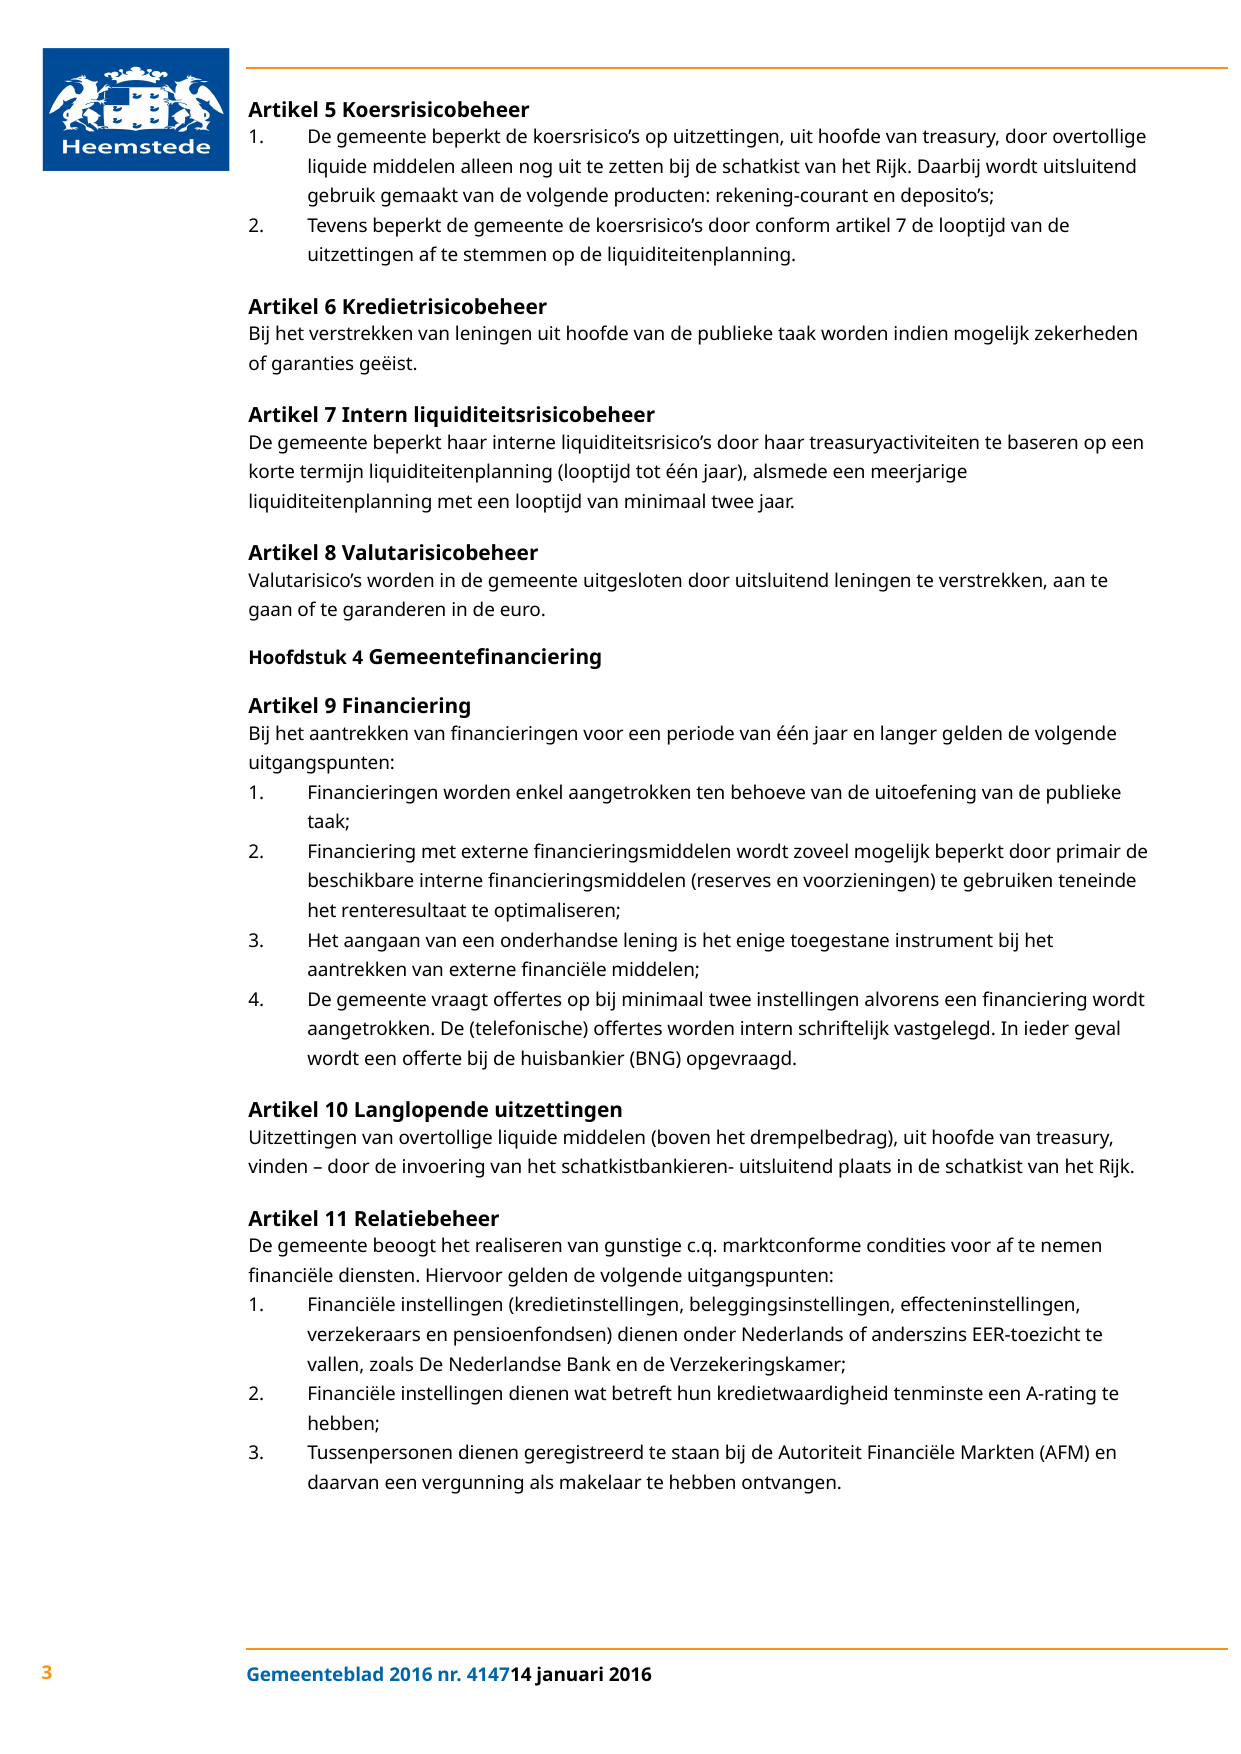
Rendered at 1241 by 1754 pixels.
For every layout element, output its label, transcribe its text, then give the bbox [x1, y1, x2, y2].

text Valutarisico’s worden in de gemeente uitgesloten door uitsluitend leningen te verstrekken, aan te gaan of te garanderen in de euro. [248, 567, 1152, 622]
text Artikel 7 Intern liquiditeitsrisicobeheer [248, 400, 1152, 429]
text Artikel 6 Kredietrisicobeheer [248, 292, 1152, 320]
text Uitzettingen van overtollige liquide middelen (boven het drempelbedrag), uit hoofde van treasury, vinden – door de invoering van het schatkistbankieren- uitsluitend plaats in de schatkist van het Rijk. [248, 1124, 1152, 1179]
text Artikel 11 Relatiebeheer [248, 1204, 1152, 1232]
text Artikel 9 Financiering [248, 691, 1152, 720]
list Financiering met externe financieringsmiddelen wordt zoveel mogelijk beperkt door primair de beschikbare interne financieringsmiddelen (reserves en voorzieningen) te gebruiken teneinde het renteresultaat te optimaliseren; [248, 838, 1152, 923]
text De gemeente beoogt het realiseren van gunstige c.q. marktconforme condities voor af te nemen financiële diensten. Hiervoor gelden de volgende uitgangspunten: [248, 1232, 1152, 1288]
text Artikel 8 Valutarisicobeheer [248, 538, 1152, 567]
text Bij het verstrekken van leningen uit hoofde van de publieke taak worden indien mogelijk zekerheden of garanties geëist. [248, 320, 1152, 376]
text De gemeente beperkt haar interne liquiditeitsrisico’s door haar treasuryactiviteiten te baseren op een korte termijn liquiditeitenplanning (looptijd tot één jaar), alsmede een meerjarige liquiditeitenplanning met een looptijd van minimaal twee jaar. [248, 429, 1152, 514]
list Tussenpersonen dienen geregistreerd te staan bij de Autoriteit Financiële Markten (AFM) en daarvan een vergunning als makelaar te hebben ontvangen. [248, 1439, 1152, 1495]
list De gemeente beperkt de koersrisico’s op uitzettingen, uit hoofde van treasury, door overtollige liquide middelen alleen nog uit te zetten bij de schatkist van het Rijk. Daarbij wordt uitsluitend gebruik gemaakt van de volgende producten: rekening-courant en deposito’s; [248, 123, 1152, 208]
list Financieringen worden enkel aangetrokken ten behoeve van de uitoefening van de publieke taak; [248, 779, 1152, 834]
text Hoofdstuk 4 Gemeentefinanciering [248, 642, 1152, 671]
text Artikel 5 Koersrisicobeheer [248, 95, 1152, 123]
list Tevens beperkt de gemeente de koersrisico’s door conform artikel 7 de looptijd van de uitzettingen af te stemmen op de liquiditeitenplanning. [248, 212, 1152, 267]
list De gemeente vraagt offertes op bij minimaal twee instellingen alvorens een financiering wordt aangetrokken. De (telefonische) offertes worden intern schriftelijk vastgelegd. In ieder geval wordt een offerte bij de huisbankier (BNG) opgevraagd. [248, 986, 1152, 1071]
list Het aangaan van een onderhandse lening is het enige toegestane instrument bij het aantrekken van externe financiële middelen; [248, 927, 1152, 982]
text Artikel 10 Langlopende uitzettingen [248, 1096, 1152, 1124]
list Financiële instellingen dienen wat betreft hun kredietwaardigheid tenminste een A-rating te hebben; [248, 1380, 1152, 1436]
list Financiële instellingen (kredietinstellingen, beleggingsinstellingen, effecteninstellingen, verzekeraars en pensioenfondsen) dienen onder Nederlands of anderszins EER-toezicht te vallen, zoals De Nederlandse Bank en de Verzekeringskamer; [248, 1292, 1152, 1377]
picture [41, 47, 231, 172]
text Bij het aantrekken van financieringen voor een periode van één jaar en langer gelden de volgende uitgangspunten: [248, 720, 1152, 775]
